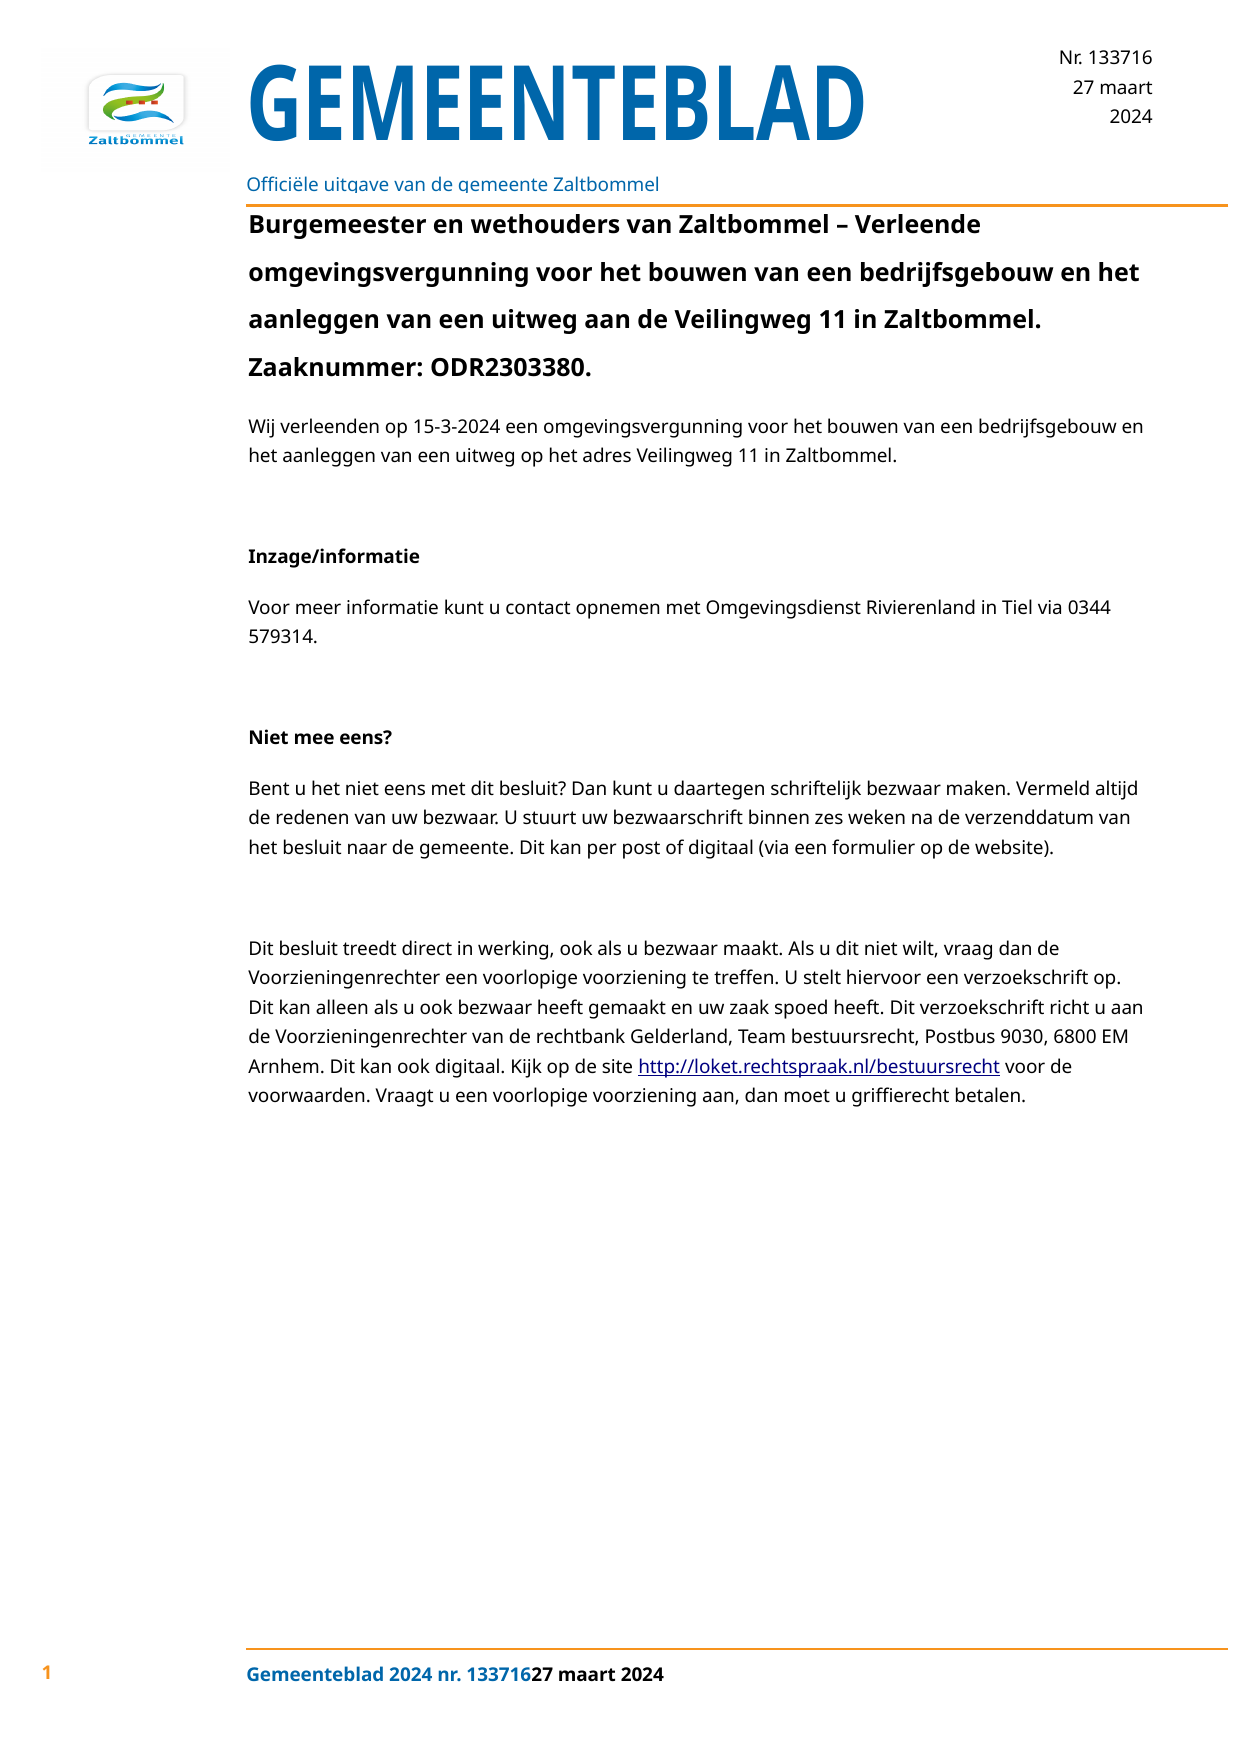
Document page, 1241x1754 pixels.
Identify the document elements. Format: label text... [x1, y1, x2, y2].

text Wij verleenden op 15-3-2024 een omgevingsvergunning voor het bouwen van een bedrijfsgebouw en het aanleggen van een uitweg op het adres Veilingweg 11 in Zaltbommel. [248, 413, 1152, 468]
text Niet mee eens? [248, 724, 1152, 750]
text Burgemeester en wethouders van Zaltbommel – Verleende omgevingsvergunning voor het bouwen van een bedrijfsgebouw en het aanleggen van een uitweg aan de Veilingweg 11 in Zaltbommel. Zaaknummer: ODR2303380. [248, 207, 1152, 384]
text Voor meer informatie kunt u contact opnemen met Omgevingsdienst Rivierenland in Tiel via 0344 579314. [248, 594, 1152, 649]
text Dit besluit treedt direct in werking, ook als u bezwaar maakt. Als u dit niet wilt, vraag dan de Voorzieningenrechter een voorlopige voorziening te treffen. U stelt hiervoor een verzoekschrift op. Dit kan alleen als u ook bezwaar heeft gemaakt en uw zaak spoed heeft. Dit verzoekschrift richt u aan de Voorzieningenrechter van de rechtbank Gelderland, Team bestuursrecht, Postbus 9030, 6800 EM Arnhem. Dit kan ook digitaal. Kijk op de site http://loket.rechtspraak.nl/bestuursrecht voor de voorwaarden. Vraagt u een voorlopige voorziening aan, dan moet u griffierecht betalen. [248, 935, 1152, 1108]
picture [41, 47, 231, 172]
text Inzage/informatie [248, 543, 1152, 569]
text Bent u het niet eens met dit besluit? Dan kunt u daartegen schriftelijk bezwaar maken. Vermeld altijd de redenen van uw bezwaar. U stuurt uw bezwaarschrift binnen zes weken na de verzenddatum van het besluit naar de gemeente. Dit kan per post of digitaal (via een formulier op de website). [248, 775, 1152, 860]
